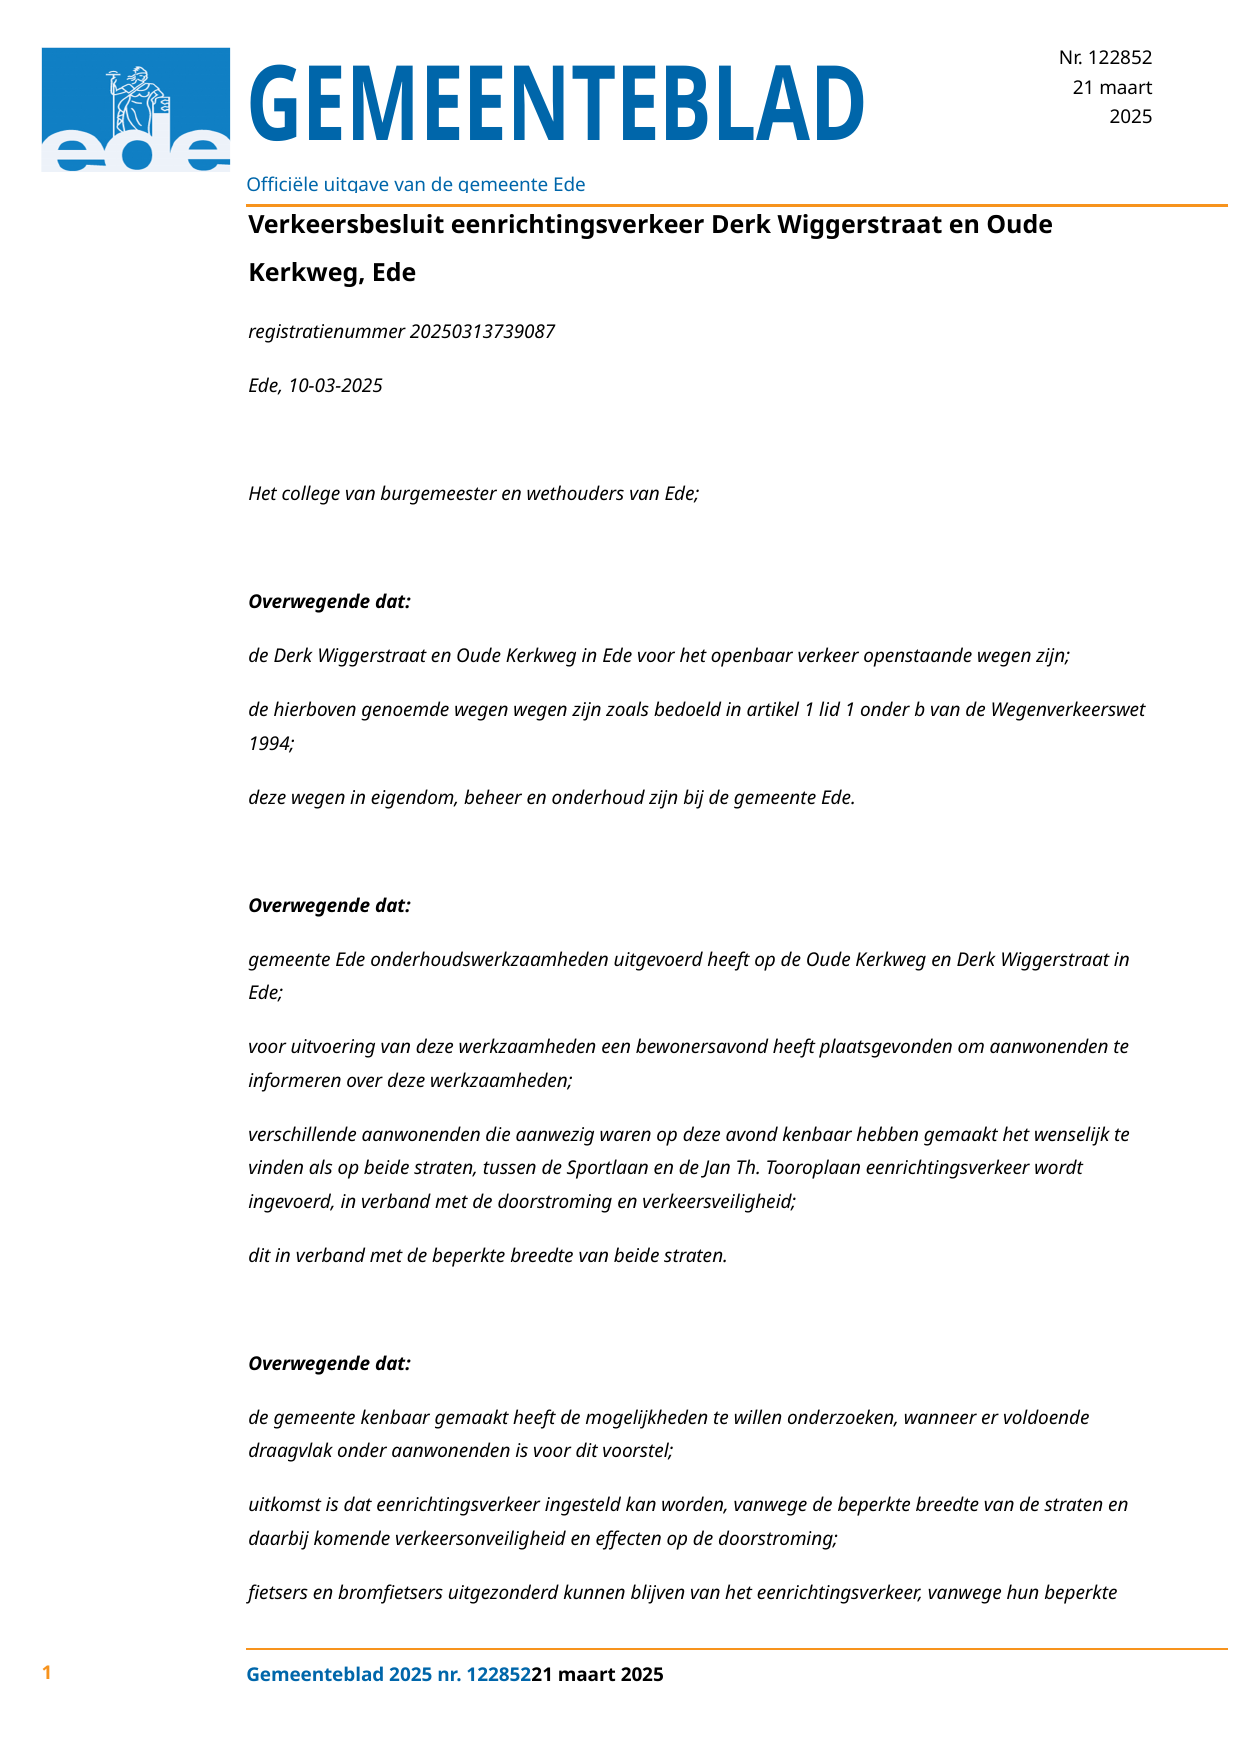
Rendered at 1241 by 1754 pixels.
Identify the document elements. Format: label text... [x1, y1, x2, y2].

text de Derk Wiggerstraat en Oude Kerkweg in Ede voor het openbaar verkeer openstaande wegen zijn; [248, 642, 1152, 668]
picture [41, 47, 231, 172]
text Verkeersbesluit eenrichtingsverkeer Derk Wiggerstraat en Oude Kerkweg, Ede [248, 207, 1152, 288]
text registratienummer 20250313739087 [248, 318, 1152, 344]
text voor uitvoering van deze werkzaamheden een bewonersavond heeft plaatsgevonden om aanwonenden te informeren over deze werkzaamheden; [248, 1033, 1152, 1093]
text uitkomst is dat eenrichtingsverkeer ingesteld kan worden, vanwege de beperkte breedte van de straten en daarbij komende verkeersonveiligheid en effecten op de doorstroming; [248, 1492, 1152, 1551]
text de gemeente kenbaar gemaakt heeft de mogelijkheden te willen onderzoeken, wanneer er voldoende draagvlak onder aanwonenden is voor dit voorstel; [248, 1404, 1152, 1463]
text gemeente Ede onderhoudswerkzaamheden uitgevoerd heeft op de Oude Kerkweg en Derk Wiggerstraat in Ede; [248, 946, 1152, 1005]
text Overwegende dat: [248, 588, 1152, 614]
text deze wegen in eigendom, beheer en onderhoud zijn bij de gemeente Ede. [248, 784, 1152, 809]
text verschillende aanwonenden die aanwezig waren op deze avond kenbaar hebben gemaakt het wenselijk te vinden als op beide straten, tussen de Sportlaan en de Jan Th. Tooroplaan eenrichtingsverkeer wordt ingevoerd, in verband met de doorstroming en verkeersveiligheid; [248, 1121, 1152, 1214]
text Het college van burgemeester en wethouders van Ede; [248, 480, 1152, 506]
text fietsers en bromfietsers uitgezonderd kunnen blijven van het eenrichtingsverkeer, vanwege hun beperkte [248, 1579, 1152, 1605]
text dit in verband met de beperkte breedte van beide straten. [248, 1242, 1152, 1268]
text Overwegende dat: [248, 1350, 1152, 1376]
text de hierboven genoemde wegen wegen zijn zoals bedoeld in artikel 1 lid 1 onder b van de Wegenverkeerswet 1994; [248, 696, 1152, 756]
text Ede, 10-03-2025 [248, 372, 1152, 398]
text Overwegende dat: [248, 892, 1152, 918]
